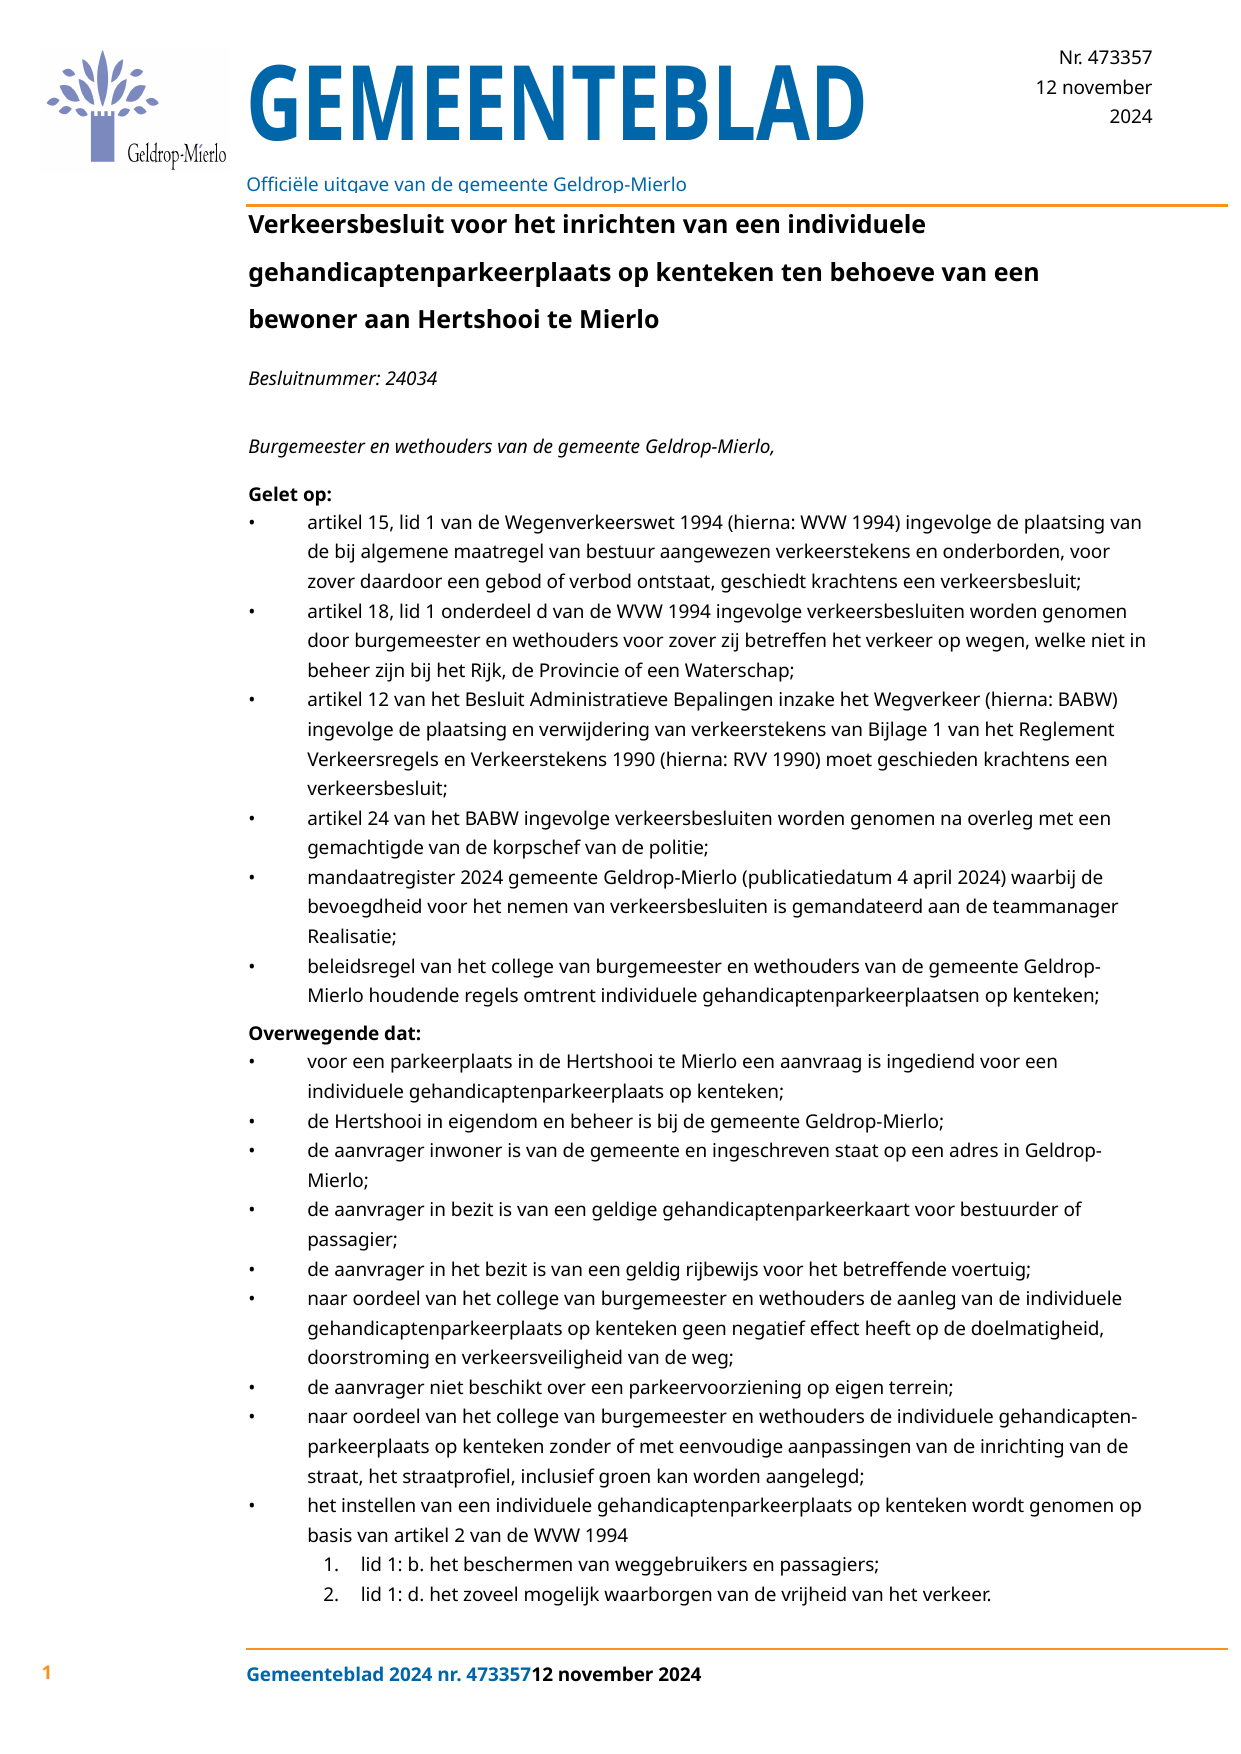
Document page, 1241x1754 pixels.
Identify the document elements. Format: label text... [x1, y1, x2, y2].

list naar oordeel van het college van burgemeester en wethouders de individuele gehandicapten-parkeerplaats op kenteken zonder of met eenvoudige aanpassingen van de inrichting van de straat, het straatprofiel, inclusief groen kan worden aangelegd; [248, 1404, 1152, 1489]
list de Hertshooi in eigendom en beheer is bij de gemeente Geldrop-Mierlo; [248, 1108, 1152, 1134]
list artikel 24 van het BABW ingevolge verkeersbesluiten worden genomen na overleg met een gemachtigde van de korpschef van de politie; [248, 805, 1152, 860]
list artikel 18, lid 1 onderdeel d van de WVW 1994 ingevolge verkeersbesluiten worden genomen door burgemeester en wethouders voor zover zij betreffen het verkeer op wegen, welke niet in beheer zijn bij het Rijk, de Provincie of een Waterschap; [248, 598, 1152, 683]
text Besluitnummer: 24034 [248, 366, 1152, 391]
list de aanvrager in het bezit is van een geldig rijbewijs voor het betreffende voertuig; [248, 1256, 1152, 1282]
text Burgemeester en wethouders van de gemeente Geldrop-Mierlo, [248, 433, 1152, 459]
list de aanvrager in bezit is van een geldige gehandicaptenparkeerkaart voor bestuurder of passagier; [248, 1197, 1152, 1252]
list de aanvrager inwoner is van de gemeente en ingeschreven staat op een adres in Geldrop-Mierlo; [248, 1137, 1152, 1193]
picture [41, 47, 231, 172]
list lid 1: b. het beschermen van weggebruikers en passagiers; [323, 1552, 1152, 1577]
list naar oordeel van het college van burgemeester en wethouders de aanleg van de individuele gehandicaptenparkeerplaats op kenteken geen negatief effect heeft op de doelmatigheid, doorstroming en verkeersveiligheid van de weg; [248, 1285, 1152, 1370]
text Gelet op: [248, 481, 1152, 507]
text Verkeersbesluit voor het inrichten van een individuele gehandicaptenparkeerplaats op kenteken ten behoeve van een bewoner aan Hertshooi te Mierlo [248, 207, 1152, 336]
list het instellen van een individuele gehandicaptenparkeerplaats op kenteken wordt genomen op basis van artikel 2 van de WVW 1994 [248, 1492, 1152, 1548]
list voor een parkeerplaats in de Hertshooi te Mierlo een aanvraag is ingediend voor een individuele gehandicaptenparkeerplaats op kenteken; [248, 1049, 1152, 1104]
list lid 1: d. het zoveel mogelijk waarborgen van de vrijheid van het verkeer. [323, 1581, 1152, 1607]
list artikel 15, lid 1 van de Wegenverkeerswet 1994 (hierna: WVW 1994) ingevolge de plaatsing van de bij algemene maatregel van bestuur aangewezen verkeerstekens en onderborden, voor zover daardoor een gebod of verbod ontstaat, geschiedt krachtens een verkeersbesluit; [248, 509, 1152, 594]
list beleidsregel van het college van burgemeester en wethouders van de gemeente Geldrop-Mierlo houdende regels omtrent individuele gehandicaptenparkeerplaatsen op kenteken; [248, 953, 1152, 1008]
text Overwegende dat: [248, 1020, 1152, 1046]
list de aanvrager niet beschikt over een parkeervoorziening op eigen terrein; [248, 1374, 1152, 1400]
list artikel 12 van het Besluit Administratieve Bepalingen inzake het Wegverkeer (hierna: BABW) ingevolge de plaatsing en verwijdering van verkeerstekens van Bijlage 1 van het Reglement Verkeersregels en Verkeerstekens 1990 (hierna: RVV 1990) moet geschieden krachtens een verkeersbesluit; [248, 687, 1152, 801]
list mandaatregister 2024 gemeente Geldrop-Mierlo (publicatiedatum 4 april 2024) waarbij de bevoegdheid voor het nemen van verkeersbesluiten is gemandateerd aan de teammanager Realisatie; [248, 864, 1152, 949]
